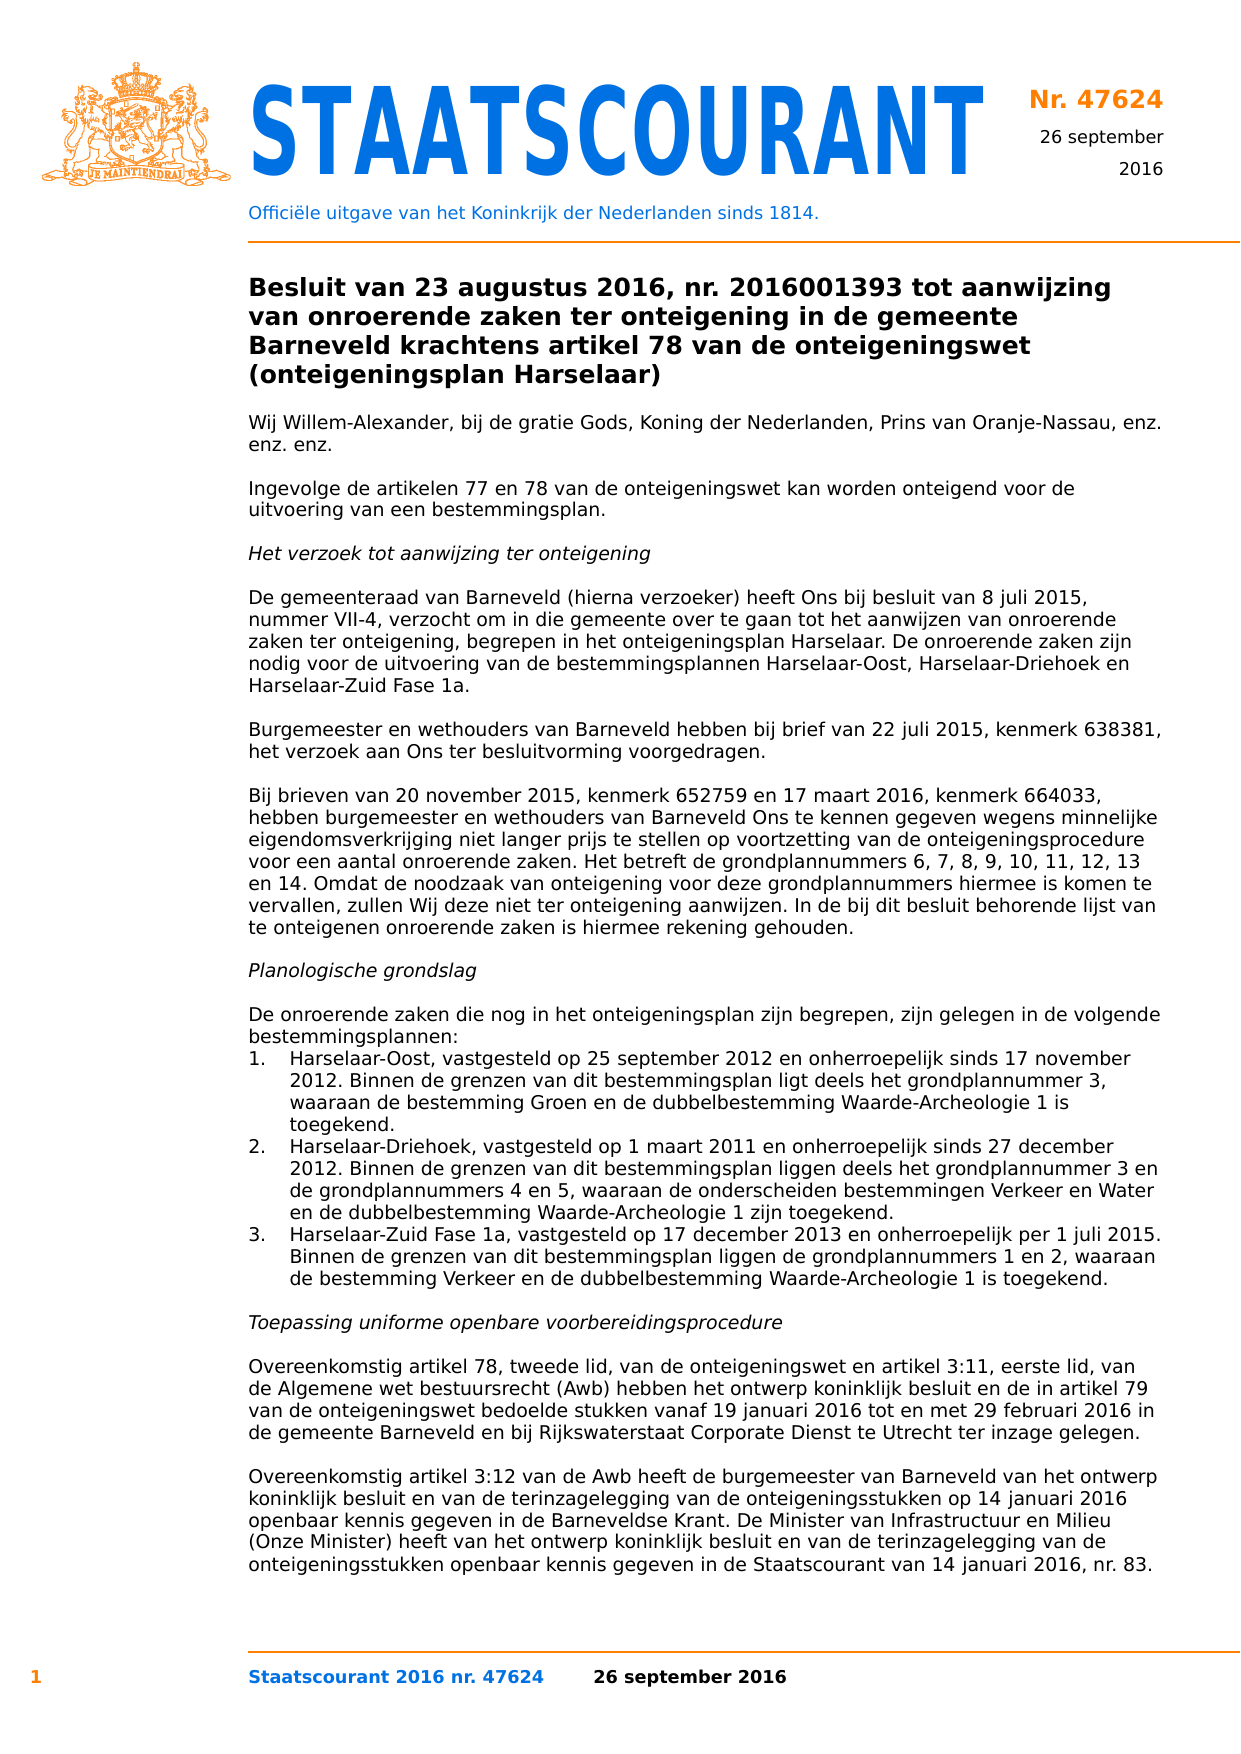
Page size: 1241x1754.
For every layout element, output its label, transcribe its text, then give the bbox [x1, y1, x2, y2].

subtitle Toepassing uniforme openbare voorbereidingsprocedure [248, 1312, 1163, 1334]
table_cell 2016 [998, 153, 1240, 203]
text Burgemeester en wethouders van Barneveld hebben bij brief van 22 juli 2015, kenmerk 638381, het verzoek aan Ons ter besluitvorming voorgedragen. [248, 719, 1163, 763]
text 3. Harselaar-Zuid Fase 1a, vastgesteld op 17 december 2013 en onherroepelijk per 1 juli 2015. Binnen de grenzen van dit bestemmingsplan liggen de grondplannummers 1 en 2, waaraan de bestemming Verkeer en de dubbelbestemming Waarde-Archeologie 1 is toegekend. [248, 1224, 1163, 1290]
text Overeenkomstig artikel 3:12 van de Awb heeft de burgemeester van Barneveld van het ontwerp koninklijk besluit en van de terinzagelegging van de onteigeningsstukken op 14 januari 2016 openbaar kennis gegeven in de Barneveldse Krant. De Minister van Infrastructuur en Milieu (Onze Minister) heeft van het ontwerp koninklijk besluit en van de terinzagelegging van de onteigeningsstukken openbaar kennis gegeven in de Staatscourant van 14 januari 2016, nr. 83. [248, 1466, 1163, 1575]
table_cell Officiële uitgave van het Koninkrijk der Nederlanden sinds 1814. [248, 203, 1240, 241]
subtitle Planologische grondslag [248, 960, 1163, 982]
text De gemeenteraad van Barneveld (hierna verzoeker) heeft Ons bij besluit van 8 juli 2015, nummer VII-4, verzocht om in die gemeente over te gaan tot het aanwijzen van onroerende zaken ter onteigening, begrepen in het onteigeningsplan Harselaar. De onroerende zaken zijn nodig voor de uitvoering van de bestemmingsplannen Harselaar-Oost, Harselaar-Driehoek en Harselaar-Zuid Fase 1a. [248, 587, 1163, 697]
table_header STAATSCOURANT [248, 62, 998, 203]
text Ingevolge de artikelen 77 en 78 van de onteigeningswet kan worden onteigend voor de uitvoering van een bestemmingsplan. [248, 477, 1163, 521]
subtitle Het verzoek tot aanwijzing ter onteigening [248, 543, 1163, 565]
text Bij brieven van 20 november 2015, kenmerk 652759 en 17 maart 2016, kenmerk 664033, hebben burgemeester en wethouders van Barneveld Ons te kennen gegeven wegens minnelijke eigendomsverkrijging niet langer prijs te stellen op voortzetting van de onteigeningsprocedure voor een aantal onroerende zaken. Het betreft de grondplannummers 6, 7, 8, 9, 10, 11, 12, 13 en 14. Omdat de noodzaak van onteigening voor deze grondplannummers hiermee is komen te vervallen, zullen Wij deze niet ter onteigening aanwijzen. In de bij dit besluit behorende lijst van te onteigenen onroerende zaken is hiermee rekening gehouden. [248, 785, 1163, 938]
text Wij Willem-Alexander, bij de gratie Gods, Koning der Nederlanden, Prins van Oranje-Nassau, enz. enz. enz. [248, 412, 1163, 456]
text De onroerende zaken die nog in het onteigeningsplan zijn begrepen, zijn gelegen in de volgende bestemmingsplannen: [248, 1004, 1163, 1048]
text Overeenkomstig artikel 78, tweede lid, van de onteigeningswet en artikel 3:11, eerste lid, van de Algemene wet bestuursrecht (Awb) hebben het ontwerp koninklijk besluit en de in artikel 79 van de onteigeningswet bedoelde stukken vanaf 19 januari 2016 tot en met 29 februari 2016 in de gemeente Barneveld en bij Rijkswaterstaat Corporate Dienst te Utrecht ter inzage gelegen. [248, 1356, 1163, 1444]
text 2. Harselaar-Driehoek, vastgesteld op 1 maart 2011 en onherroepelijk sinds 27 december 2012. Binnen de grenzen van dit bestemmingsplan liggen deels het grondplannummer 3 en de grondplannummers 4 en 5, waaraan de onderscheiden bestemmingen Verkeer en Water en de dubbelbestemming Waarde-Archeologie 1 zijn toegekend. [248, 1136, 1163, 1224]
table_header [25, 62, 248, 241]
table_cell 26 september [998, 121, 1240, 153]
subtitle Besluit van 23 augustus 2016, nr. 2016001393 tot aanwijzing van onroerende zaken ter onteigening in de gemeente Barneveld krachtens artikel 78 van de onteigeningswet (onteigeningsplan Harselaar) [248, 273, 1163, 390]
table_header Nr. 47624 [998, 62, 1240, 121]
text 1. Harselaar-Oost, vastgesteld op 25 september 2012 en onherroepelijk sinds 17 november 2012. Binnen de grenzen van dit bestemmingsplan ligt deels het grondplannummer 3, waaraan de bestemming Groen en de dubbelbestemming Waarde-Archeologie 1 is toegekend. [248, 1048, 1163, 1136]
picture [41, 62, 231, 186]
